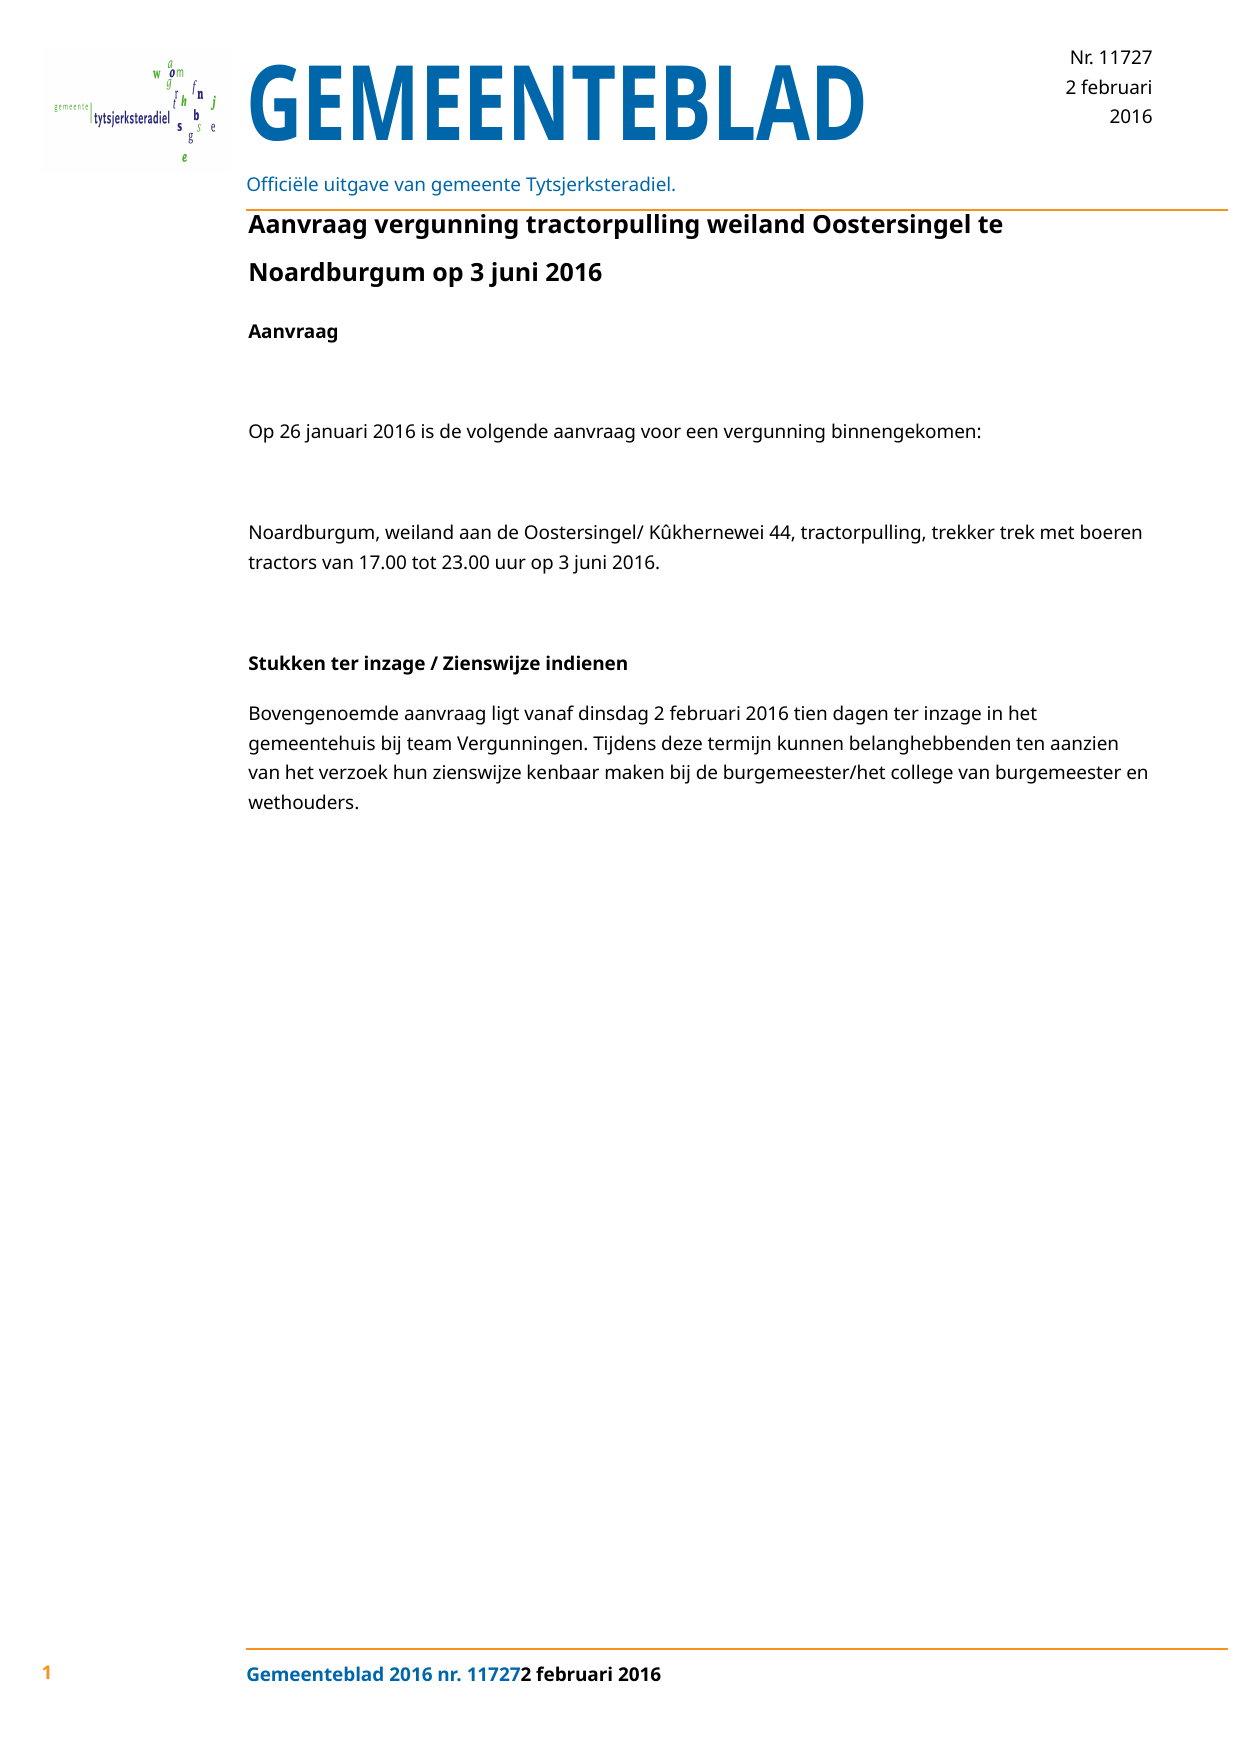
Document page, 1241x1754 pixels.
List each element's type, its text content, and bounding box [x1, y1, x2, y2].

text Noardburgum, weiland aan de Oostersingel/ Kûkhernewei 44, tractorpulling, trekker trek met boeren tractors van 17.00 tot 23.00 uur op 3 juni 2016. [248, 519, 1152, 575]
text Bovengenoemde aanvraag ligt vanaf dinsdag 2 februari 2016 tien dagen ter inzage in het gemeentehuis bij team Vergunningen. Tijdens deze termijn kunnen belanghebbenden ten aanzien van het verzoek hun zienswijze kenbaar maken bij de burge­meester/het college van burgemeester en wethouders. [248, 700, 1152, 815]
text Aanvraag vergunning tractorpulling weiland Oostersingel te Noardburgum op 3 juni 2016 [248, 211, 1152, 288]
text Aanvraag [248, 318, 1152, 344]
picture [41, 47, 231, 172]
text Stukken ter inzage / Zienswijze indienen [248, 650, 1152, 676]
text Op 26 januari 2016 is de volgende aanvraag voor een vergunning binnengekomen: [248, 419, 1152, 444]
